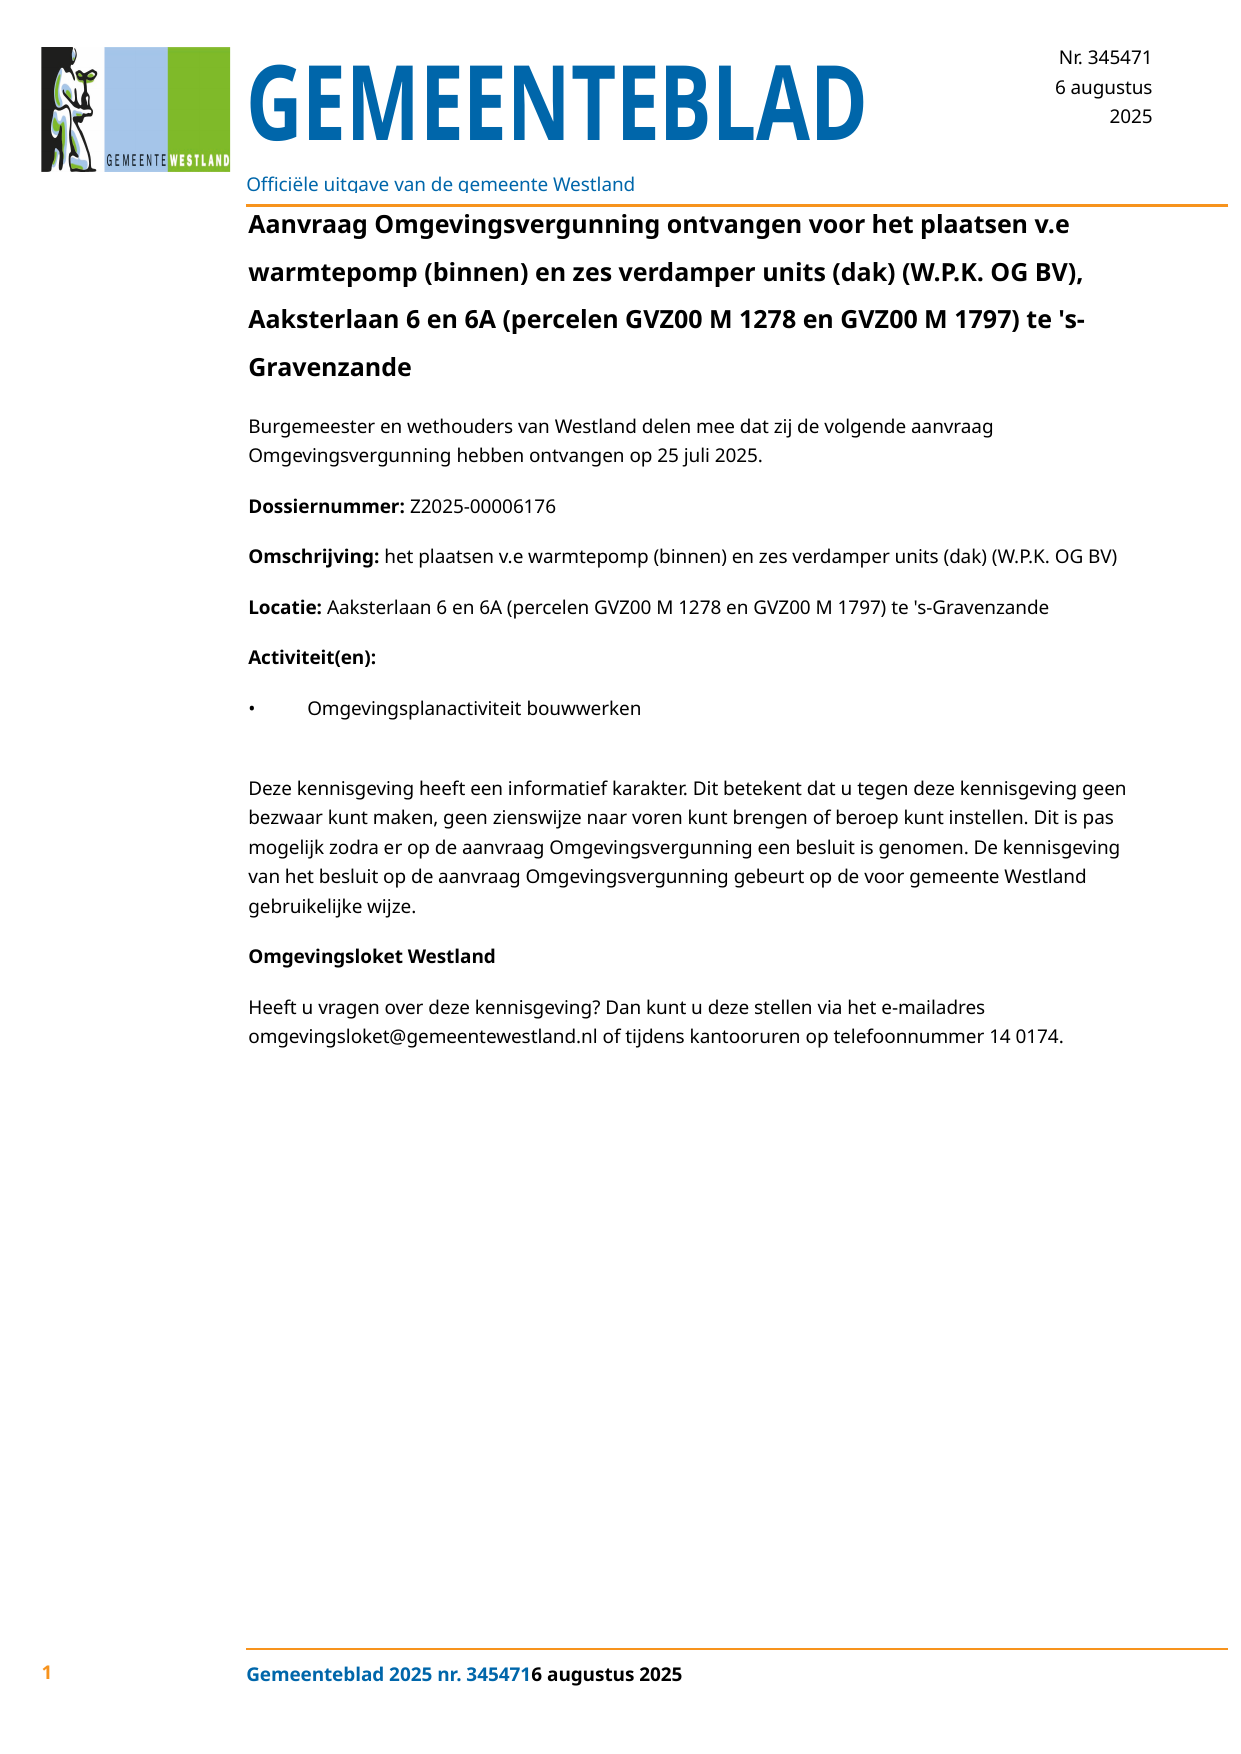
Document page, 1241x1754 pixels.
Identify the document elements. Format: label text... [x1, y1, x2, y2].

text Deze kennisgeving heeft een informatief karakter. Dit betekent dat u tegen deze kennisgeving geen bezwaar kunt maken, geen zienswijze naar voren kunt brengen of beroep kunt instellen. Dit is pas mogelijk zodra er op de aanvraag Omgevingsvergunning een besluit is genomen. De kennisgeving van het besluit op de aanvraag Omgevingsvergunning gebeurt op de voor gemeente Westland gebruikelijke wijze. [248, 775, 1152, 919]
text Dossiernummer: Z2025-00006176 [248, 493, 1152, 519]
text Omgevingsloket Westland [248, 943, 1152, 969]
text Omschrijving: het plaatsen v.e warmtepomp (binnen) en zes verdamper units (dak) (W.P.K. OG BV) [248, 543, 1152, 569]
list Omgevingsplanactiviteit bouwwerken [248, 695, 1152, 721]
text Locatie: Aaksterlaan 6 en 6A (percelen GVZ00 M 1278 en GVZ00 M 1797) te 's-Gravenzande [248, 594, 1152, 620]
text Activiteit(en): [248, 644, 1152, 670]
text Heeft u vragen over deze kennisgeving? Dan kunt u deze stellen via het e-mailadres omgevingsloket@gemeentewestland.nl of tijdens kantooruren op telefoonnummer 14 0174. [248, 994, 1152, 1049]
text Burgemeester en wethouders van Westland delen mee dat zij de volgende aanvraag Omgevingsvergunning hebben ontvangen op 25 juli 2025. [248, 413, 1152, 468]
picture [41, 47, 231, 172]
text Aanvraag Omgevingsvergunning ontvangen voor het plaatsen v.e warmtepomp (binnen) en zes verdamper units (dak) (W.P.K. OG BV), Aaksterlaan 6 en 6A (percelen GVZ00 M 1278 en GVZ00 M 1797) te 's-Gravenzande [248, 207, 1152, 384]
